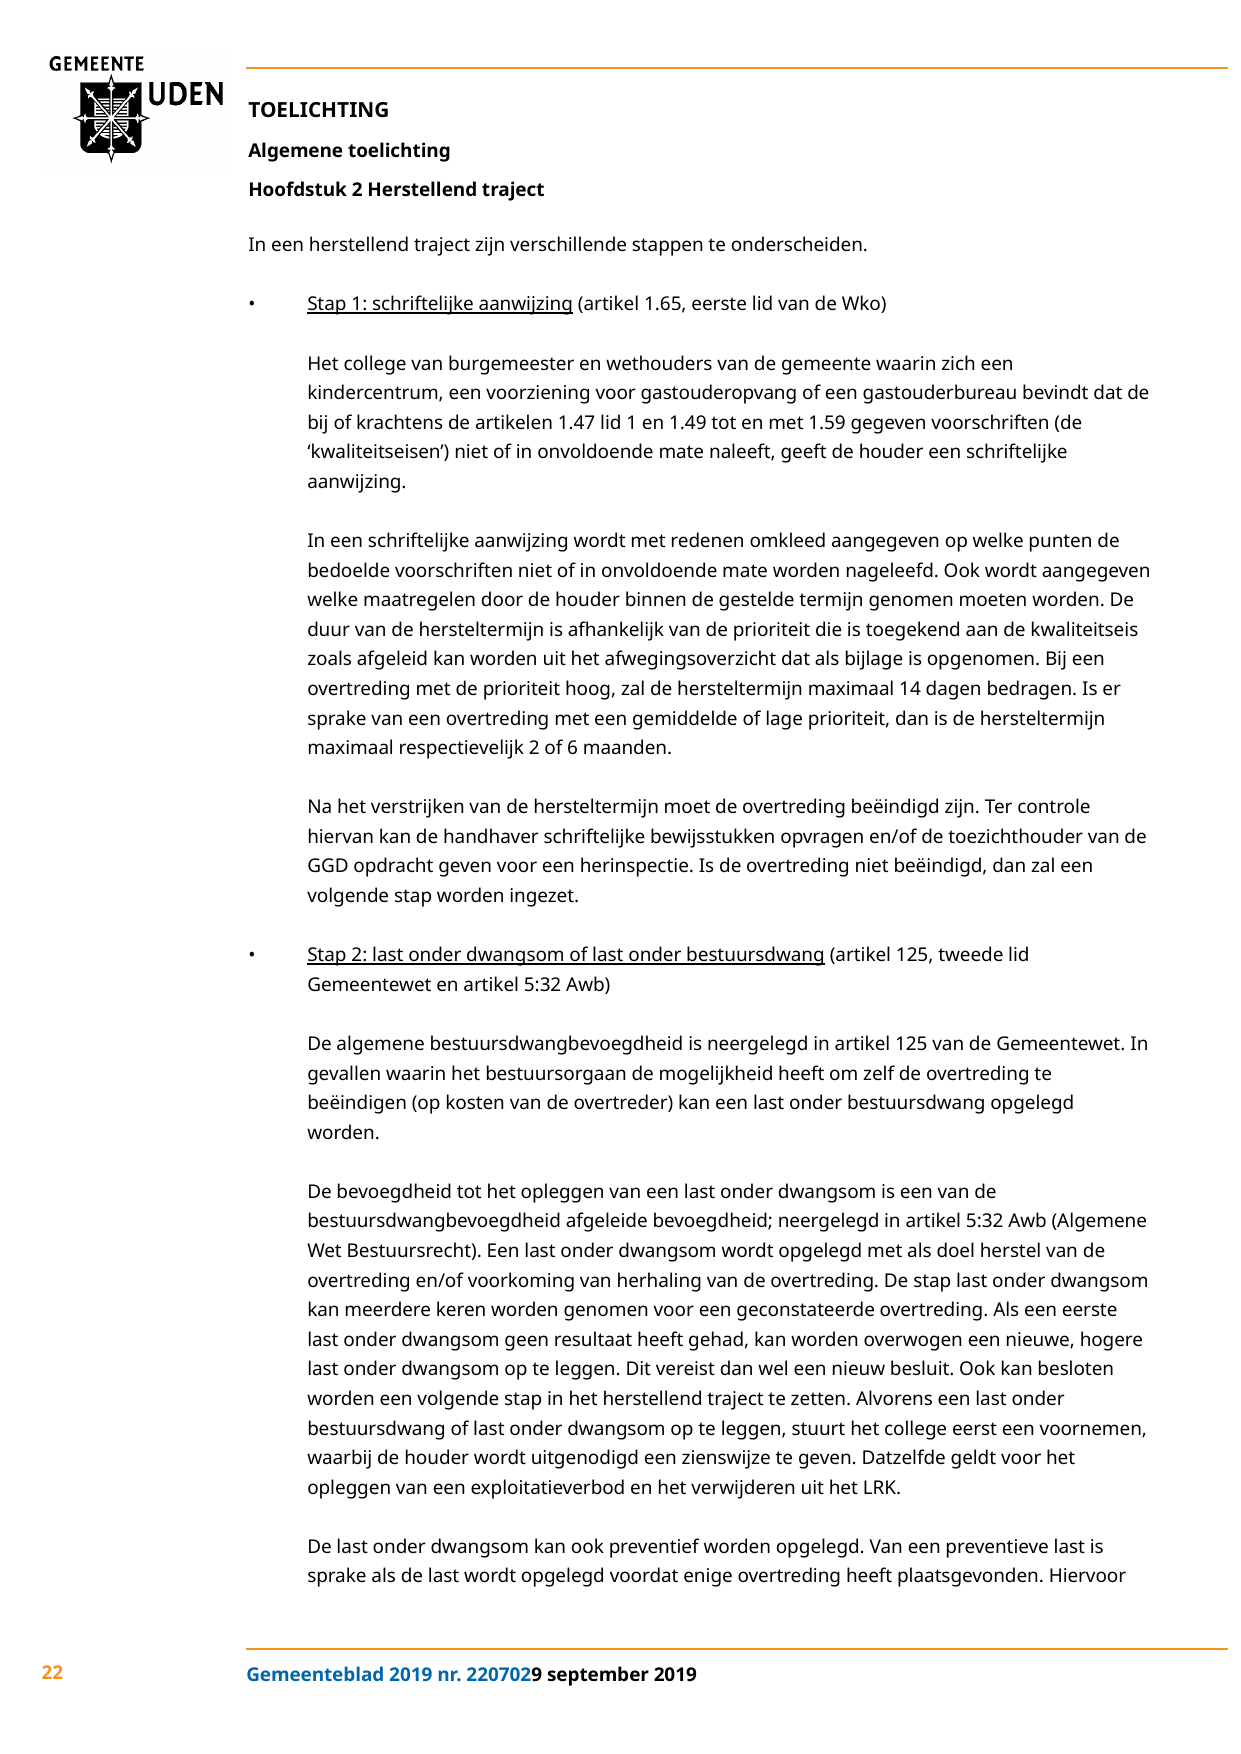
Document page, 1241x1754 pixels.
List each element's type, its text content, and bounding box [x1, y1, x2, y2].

text Algemene toelichting [248, 137, 1152, 163]
list De algemene bestuursdwangbevoegdheid is neergelegd in artikel 125 van de Gemeentewet. In gevallen waarin het bestuursorgaan de mogelijkheid heeft om zelf de overtreding te beëindigen (op kosten van de overtreder) kan een last onder bestuursdwang opgelegd worden. [248, 1030, 1152, 1145]
list Het college van burgemeester en wethouders van de gemeente waarin zich een kindercentrum, een voorziening voor gastouderopvang of een gastouderbureau bevindt dat de bij of krachtens de artikelen 1.47 lid 1 en 1.49 tot en met 1.59 gegeven voorschriften (de ‘kwaliteitseisen’) niet of in onvoldoende mate naleeft, geeft de houder een schriftelijke aanwijzing. [248, 350, 1152, 494]
list De last onder dwangsom kan ook preventief worden opgelegd. Van een preventieve last is sprake als de last wordt opgelegd voordat enige overtreding heeft plaatsgevonden. Hiervoor [248, 1533, 1152, 1588]
list Stap 2: last onder dwangsom of last onder bestuursdwang (artikel 125, tweede lid Gemeentewet en artikel 5:32 Awb) [248, 941, 1152, 997]
list In een schriftelijke aanwijzing wordt met redenen omkleed aangegeven op welke punten de bedoelde voorschriften niet of in onvoldoende mate worden nageleefd. Ook wordt aangegeven welke maatregelen door de houder binnen de gestelde termijn genomen moeten worden. De duur van de hersteltermijn is afhankelijk van de prioriteit die is toegekend aan de kwaliteitseis zoals afgeleid kan worden uit het afwegingsoverzicht dat als bijlage is opgenomen. Bij een overtreding met de prioriteit hoog, zal de hersteltermijn maximaal 14 dagen bedragen. Is er sprake van een overtreding met een gemiddelde of lage prioriteit, dan is de hersteltermijn maximaal respectievelijk 2 of 6 maanden. [248, 527, 1152, 760]
picture [41, 47, 231, 172]
list Stap 1: schriftelijke aanwijzing (artikel 1.65, eerste lid van de Wko) [248, 291, 1152, 316]
list De bevoegdheid tot het opleggen van een last onder dwangsom is een van de bestuursdwangbevoegdheid afgeleide bevoegdheid; neergelegd in artikel 5:32 Awb (Algemene Wet Bestuursrecht). Een last onder dwangsom wordt opgelegd met als doel herstel van de overtreding en/of voorkoming van herhaling van de overtreding. De stap last onder dwangsom kan meerdere keren worden genomen voor een geconstateerde overtreding. Als een eerste last onder dwangsom geen resultaat heeft gehad, kan worden overwogen een nieuwe, hogere last onder dwangsom op te leggen. Dit vereist dan wel een nieuw besluit. Ook kan besloten worden een volgende stap in het herstellend traject te zetten. Alvorens een last onder bestuursdwang of last onder dwangsom op te leggen, stuurt het college eerst een voornemen, waarbij de houder wordt uitgenodigd een zienswijze te geven. Datzelfde geldt voor het opleggen van een exploitatieverbod en het verwijderen uit het LRK. [248, 1178, 1152, 1500]
list Na het verstrijken van de hersteltermijn moet de overtreding beëindigd zijn. Ter controle hiervan kan de handhaver schriftelijke bewijsstukken opvragen en/of de toezichthouder van de GGD opdracht geven voor een herinspectie. Is de overtreding niet beëindigd, dan zal een volgende stap worden ingezet. [248, 793, 1152, 908]
text TOELICHTING [248, 95, 1152, 123]
text Hoofdstuk 2 Herstellend traject [248, 176, 1152, 202]
text In een herstellend traject zijn verschillende stappen te onderscheiden. [248, 231, 1152, 257]
